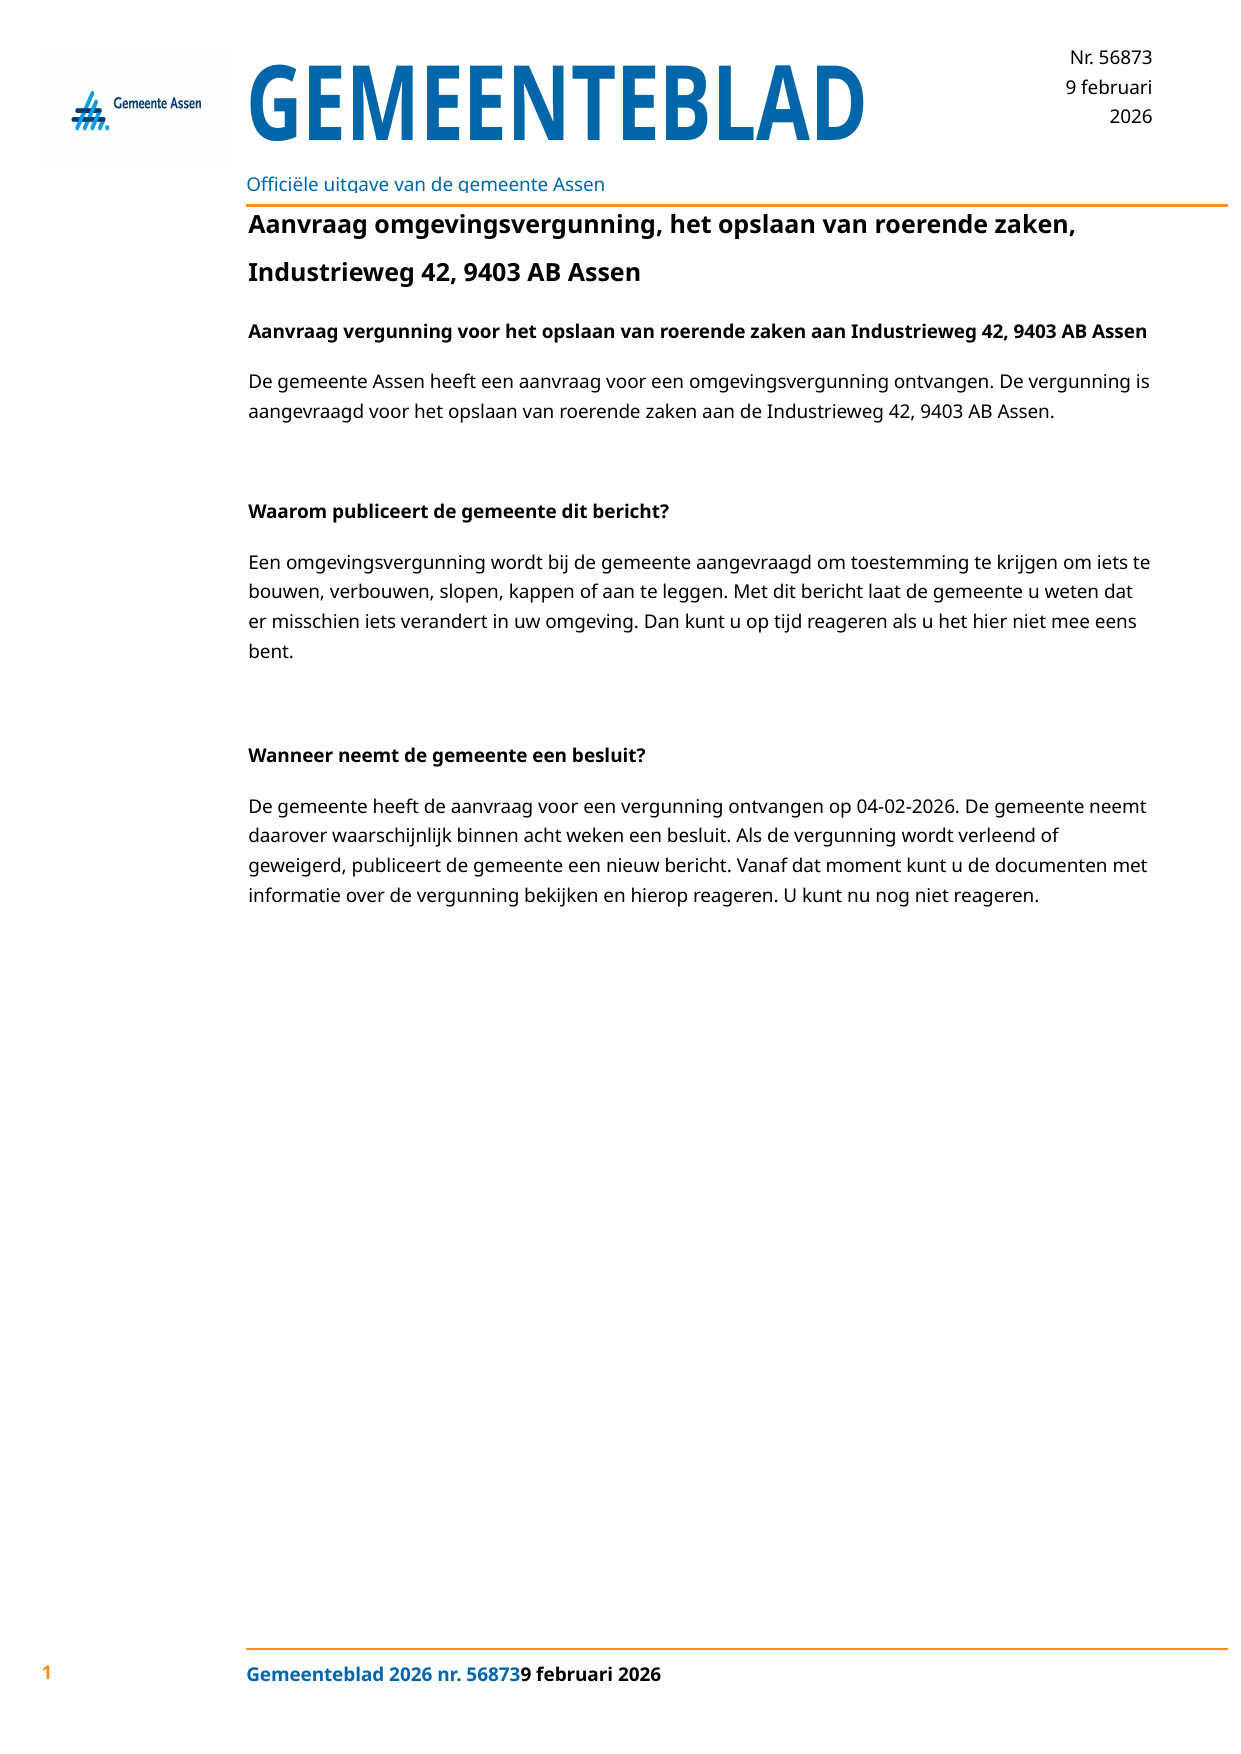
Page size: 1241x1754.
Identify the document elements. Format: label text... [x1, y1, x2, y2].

text Aanvraag vergunning voor het opslaan van roerende zaken aan Industrieweg 42, 9403 AB Assen [248, 318, 1152, 344]
text De gemeente Assen heeft een aanvraag voor een omgevingsvergunning ontvangen. De vergunning is aangevraagd voor het opslaan van roerende zaken aan de Industrieweg 42, 9403 AB Assen. [248, 368, 1152, 424]
text Aanvraag omgevingsvergunning, het opslaan van roerende zaken, Industrieweg 42, 9403 AB Assen [248, 207, 1152, 288]
text Waarom publiceert de gemeente dit bericht? [248, 499, 1152, 524]
text De gemeente heeft de aanvraag voor een vergunning ontvangen op 04-02-2026. De gemeente neemt daarover waarschijnlijk binnen acht weken een besluit. Als de vergunning wordt verleend of geweigerd, publiceert de gemeente een nieuw bericht. Vanaf dat moment kunt u de documenten met informatie over de vergunning bekijken en hierop reageren. U kunt nu nog niet reageren. [248, 793, 1152, 908]
picture [41, 47, 231, 172]
text Een omgevingsvergunning wordt bij de gemeente aangevraagd om toestemming te krijgen om iets te bouwen, verbouwen, slopen, kappen of aan te leggen. Met dit bericht laat de gemeente u weten dat er misschien iets verandert in uw omgeving. Dan kunt u op tijd reageren als u het hier niet mee eens bent. [248, 549, 1152, 664]
text ﻿Wanneer neemt de gemeente een besluit? [248, 739, 1152, 768]
